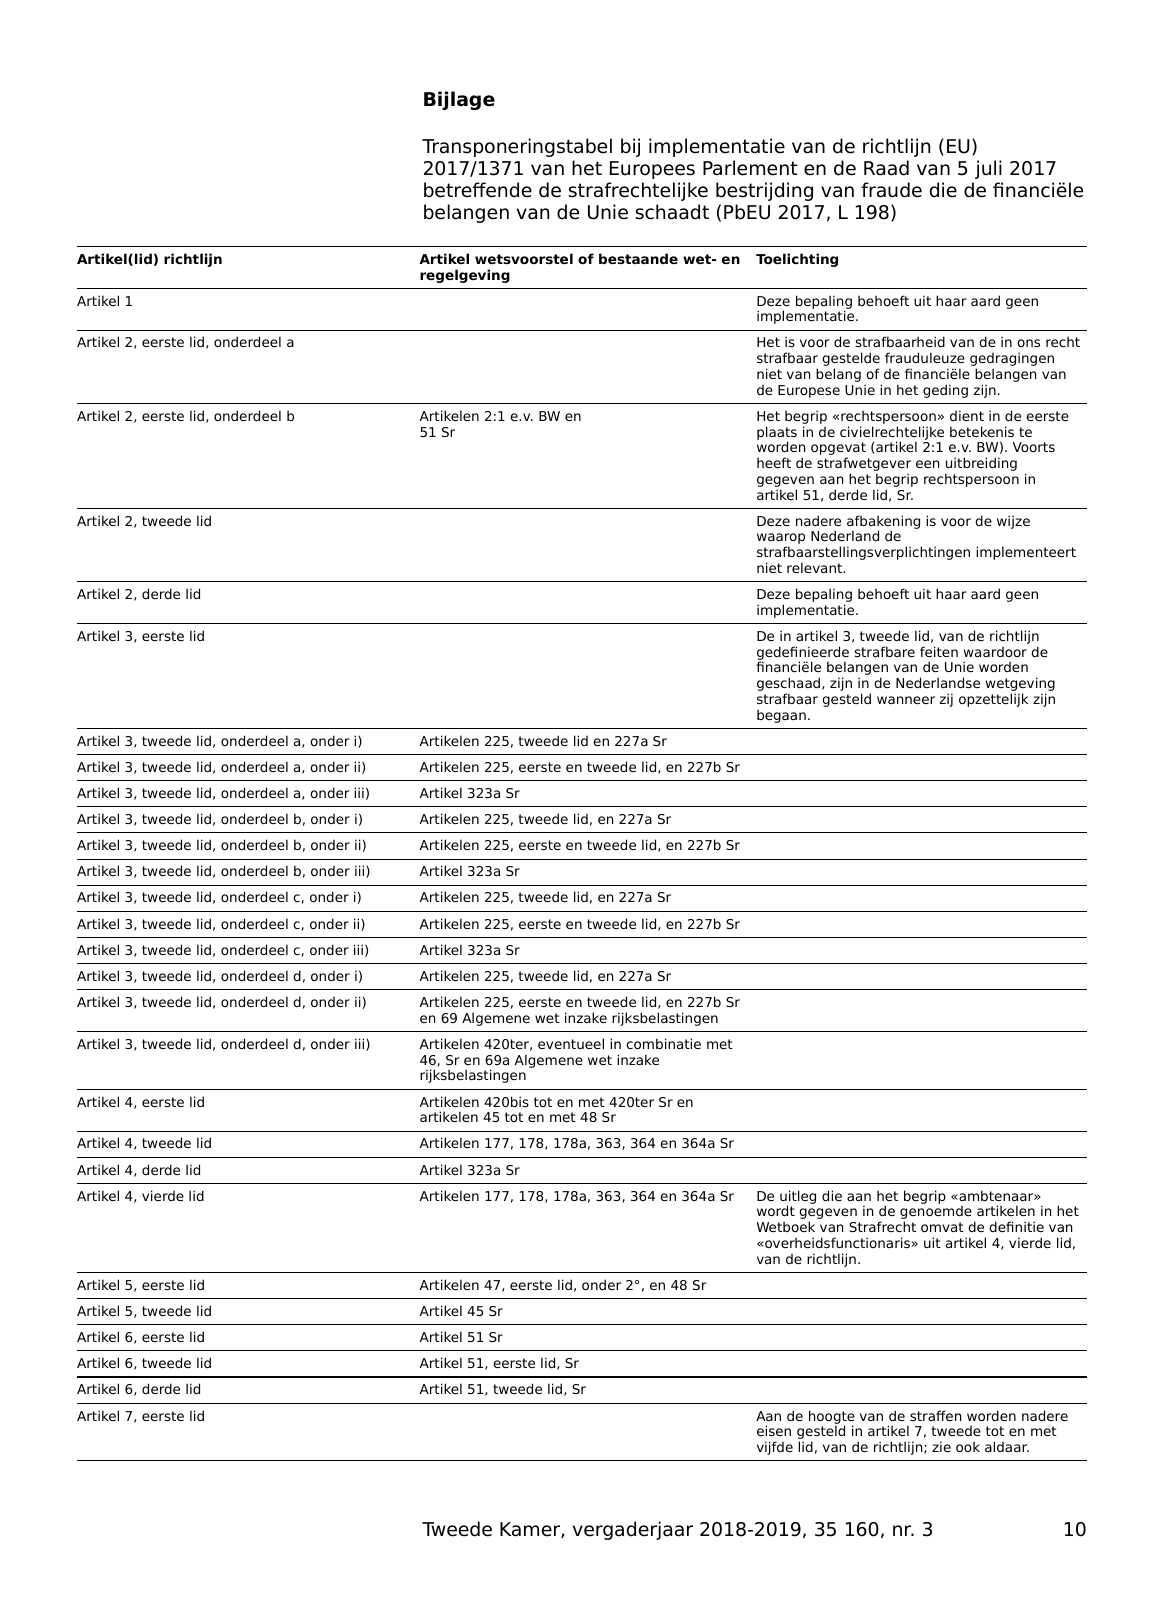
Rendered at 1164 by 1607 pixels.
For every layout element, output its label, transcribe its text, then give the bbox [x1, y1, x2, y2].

table_cell [750, 1158, 1087, 1183]
table_cell [750, 1132, 1087, 1157]
table_cell Artikelen 225, tweede lid, en 227a Sr [413, 807, 750, 832]
table_cell Artikel 2, eerste lid, onderdeel b [77, 404, 413, 508]
table_cell [750, 729, 1087, 754]
table_cell [750, 1325, 1087, 1350]
table_cell Artikel 3, eerste lid [77, 624, 413, 728]
table_cell Artikel 3, tweede lid, onderdeel d, onder ii) [77, 990, 413, 1031]
table_cell Artikel 5, eerste lid [77, 1273, 413, 1298]
table_cell Artikel 4, tweede lid [77, 1132, 413, 1157]
table_cell Artikel 3, tweede lid, onderdeel b, onder i) [77, 807, 413, 832]
table_cell Artikelen 225, eerste en tweede lid, en 227b Sr [413, 833, 750, 858]
table_cell Artikelen 225, tweede lid, en 227a Sr [413, 886, 750, 911]
table_cell Artikelen 177, 178, 178a, 363, 364 en 364a Sr [413, 1184, 750, 1272]
table_cell [750, 755, 1087, 780]
table_cell [750, 860, 1087, 884]
table_cell Artikelen 420bis tot en met 420ter Sr en artikelen 45 tot en met 48 Sr [413, 1090, 750, 1131]
table_cell De in artikel 3, tweede lid, van de richtlijn gedefinieerde strafbare feiten waardoor de financiële belangen van de Unie worden geschaad, zijn in de Nederlandse wetgeving strafbaar gesteld wanneer zij opzettelijk zijn begaan. [750, 624, 1087, 728]
table_cell Artikel 3, tweede lid, onderdeel a, onder ii) [77, 755, 413, 780]
table_cell [750, 1090, 1087, 1131]
table_cell Artikel 1 [77, 289, 413, 329]
table_cell Artikel 323a Sr [413, 1158, 750, 1183]
table_cell [750, 964, 1087, 989]
table_cell Artikelen 225, tweede lid, en 227a Sr [413, 964, 750, 989]
table_cell Artikel 51, eerste lid, Sr [413, 1351, 750, 1376]
table_cell [750, 1351, 1087, 1376]
table_cell [750, 1032, 1087, 1089]
table_cell Artikel 3, tweede lid, onderdeel c, onder ii) [77, 912, 413, 937]
subtitle Bijlage [77, 89, 1087, 111]
table_cell [750, 1378, 1087, 1403]
table_cell Artikel 2, tweede lid [77, 509, 413, 581]
text Transponeringstabel bij implementatie van de richtlijn (EU) 2017/1371 van het Europees Parlement en de Raad van 5 juli 2017 betreffende de strafrechtelijke bestrijding van fraude die de financiële belangen van de Unie schaadt (PbEU 2017, L 198) [422, 136, 1087, 224]
table_cell Aan de hoogte van de straffen worden nadere eisen gesteld in artikel 7, tweede tot en met vijfde lid, van de richtlijn; zie ook aldaar. [750, 1404, 1087, 1460]
table_cell [750, 912, 1087, 937]
table_cell Artikelen 225, eerste en tweede lid, en 227b Sr [413, 755, 750, 780]
table_cell Artikel 6, tweede lid [77, 1351, 413, 1376]
table_cell Artikel 3, tweede lid, onderdeel b, onder ii) [77, 833, 413, 858]
table_cell Artikel 3, tweede lid, onderdeel d, onder i) [77, 964, 413, 989]
table_cell Artikel 323a Sr [413, 860, 750, 884]
table_cell Artikel 51, tweede lid, Sr [413, 1378, 750, 1403]
table_cell Artikel 3, tweede lid, onderdeel a, onder iii) [77, 781, 413, 806]
table_cell Artikelen 225, tweede lid en 227a Sr [413, 729, 750, 754]
table_cell [750, 807, 1087, 832]
table_cell Artikel 323a Sr [413, 938, 750, 963]
table_cell [413, 624, 750, 728]
table_cell Artikelen 420ter, eventueel in combinatie met 46, Sr en 69a Algemene wet inzake rijksbelastingen [413, 1032, 750, 1089]
table_cell Deze bepaling behoeft uit haar aard geen implementatie. [750, 289, 1087, 329]
table_cell [750, 833, 1087, 858]
table_cell Artikel 2, eerste lid, onderdeel a [77, 331, 413, 403]
table_cell Artikel 3, tweede lid, onderdeel a, onder i) [77, 729, 413, 754]
table_cell Artikel 4, eerste lid [77, 1090, 413, 1131]
table_header Artikel wetsvoorstel of bestaande wet- en regelgeving [413, 247, 750, 288]
table_cell Artikel 3, tweede lid, onderdeel d, onder iii) [77, 1032, 413, 1089]
table_cell Artikel 45 Sr [413, 1299, 750, 1324]
table_cell Artikel 4, derde lid [77, 1158, 413, 1183]
table_cell Artikelen 47, eerste lid, onder 2°, en 48 Sr [413, 1273, 750, 1298]
table_cell Artikelen 2:1 e.v. BW en 51 Sr [413, 404, 750, 508]
table_cell [413, 1404, 750, 1460]
table_cell [413, 289, 750, 329]
table_cell Artikelen 177, 178, 178a, 363, 364 en 364a Sr [413, 1132, 750, 1157]
table_cell Artikel 6, eerste lid [77, 1325, 413, 1350]
table_cell Artikel 3, tweede lid, onderdeel c, onder iii) [77, 938, 413, 963]
table_cell [750, 886, 1087, 911]
table_cell Artikel 7, eerste lid [77, 1404, 413, 1460]
table_cell Het begrip «rechtspersoon» dient in de eerste plaats in de civielrechtelijke betekenis te worden opgevat (artikel 2:1 e.v. BW). Voorts heeft de strafwetgever een uitbreiding gegeven aan het begrip rechtspersoon in artikel 51, derde lid, Sr. [750, 404, 1087, 508]
table_cell Artikelen 225, eerste en tweede lid, en 227b Sr en 69 Algemene wet inzake rijksbelastingen [413, 990, 750, 1031]
table_cell Artikel 2, derde lid [77, 582, 413, 623]
table_cell Artikel 323a Sr [413, 781, 750, 806]
table_cell Artikel 4, vierde lid [77, 1184, 413, 1272]
table_header Toelichting [750, 247, 1087, 288]
table_cell [413, 509, 750, 581]
table_cell Artikel 51 Sr [413, 1325, 750, 1350]
table_cell [750, 938, 1087, 963]
table_header Artikel(lid) richtlijn [77, 247, 413, 288]
table_cell Deze nadere afbakening is voor de wijze waarop Nederland de strafbaarstellingsverplichtingen implementeert niet relevant. [750, 509, 1087, 581]
table_cell Artikel 5, tweede lid [77, 1299, 413, 1324]
table_cell [750, 990, 1087, 1031]
table_cell Het is voor de strafbaarheid van de in ons recht strafbaar gestelde frauduleuze gedragingen niet van belang of de financiële belangen van de Europese Unie in het geding zijn. [750, 331, 1087, 403]
table_cell De uitleg die aan het begrip «ambtenaar» wordt gegeven in de genoemde artikelen in het Wetboek van Strafrecht omvat de definitie van «overheidsfunctionaris» uit artikel 4, vierde lid, van de richtlijn. [750, 1184, 1087, 1272]
table_cell Artikel 3, tweede lid, onderdeel b, onder iii) [77, 860, 413, 884]
table_cell [750, 1299, 1087, 1324]
table_cell Artikel 6, derde lid [77, 1378, 413, 1403]
table_cell Artikel 3, tweede lid, onderdeel c, onder i) [77, 886, 413, 911]
table_cell [413, 331, 750, 403]
table_cell Deze bepaling behoeft uit haar aard geen implementatie. [750, 582, 1087, 623]
table_cell [413, 582, 750, 623]
table_cell [750, 781, 1087, 806]
table_cell [750, 1273, 1087, 1298]
table_cell Artikelen 225, eerste en tweede lid, en 227b Sr [413, 912, 750, 937]
